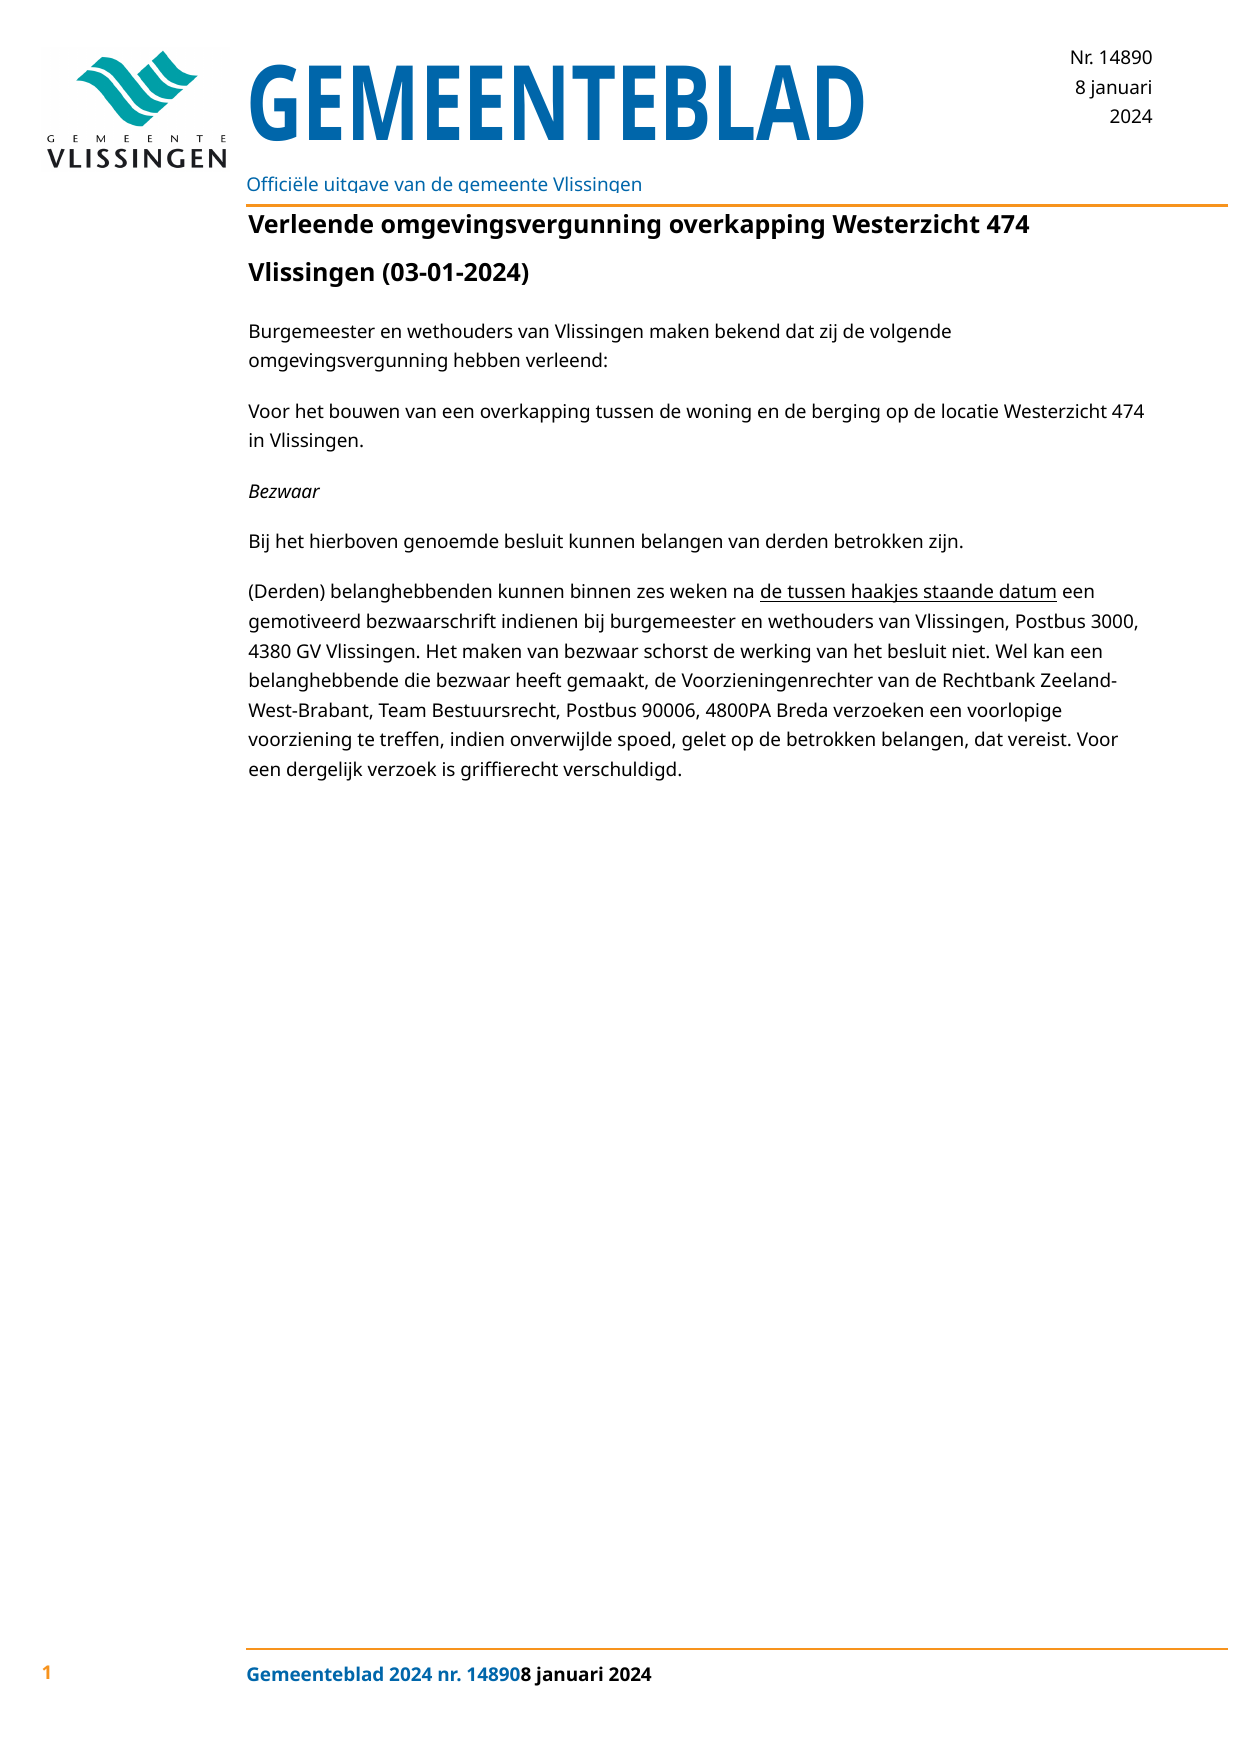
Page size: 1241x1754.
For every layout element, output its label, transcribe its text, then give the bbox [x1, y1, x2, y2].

text (Derden) belanghebbenden kunnen binnen zes weken na de tussen haakjes staande datum een gemotiveerd bezwaarschrift indienen bij burgemeester en wethouders van Vlissingen, Postbus 3000, 4380 GV Vlissingen. Het maken van bezwaar schorst de werking van het besluit niet. Wel kan een belanghebbende die bezwaar heeft gemaakt, de Voorzieningenrechter van de Rechtbank Zeeland-West-Brabant, Team Bestuursrecht, Postbus 90006, 4800PA Breda verzoeken een voorlopige voorziening te treffen, indien onverwijlde spoed, gelet op de betrokken belangen, dat vereist. Voor een dergelijk verzoek is griffierecht verschuldigd. [248, 579, 1152, 782]
text Bezwaar [248, 478, 1152, 504]
text Burgemeester en wethouders van Vlissingen maken bekend dat zij de volgende omgevingsvergunning hebben verleend: [248, 318, 1152, 373]
text Bij het hierboven genoemde besluit kunnen belangen van derden betrokken zijn. [248, 528, 1152, 554]
text Voor het bouwen van een overkapping tussen de woning en de berging op de locatie Westerzicht 474 in Vlissingen. [248, 398, 1152, 453]
text Verleende omgevingsvergunning overkapping Westerzicht 474 Vlissingen (03-01-2024) [248, 207, 1152, 288]
picture [41, 47, 231, 172]
